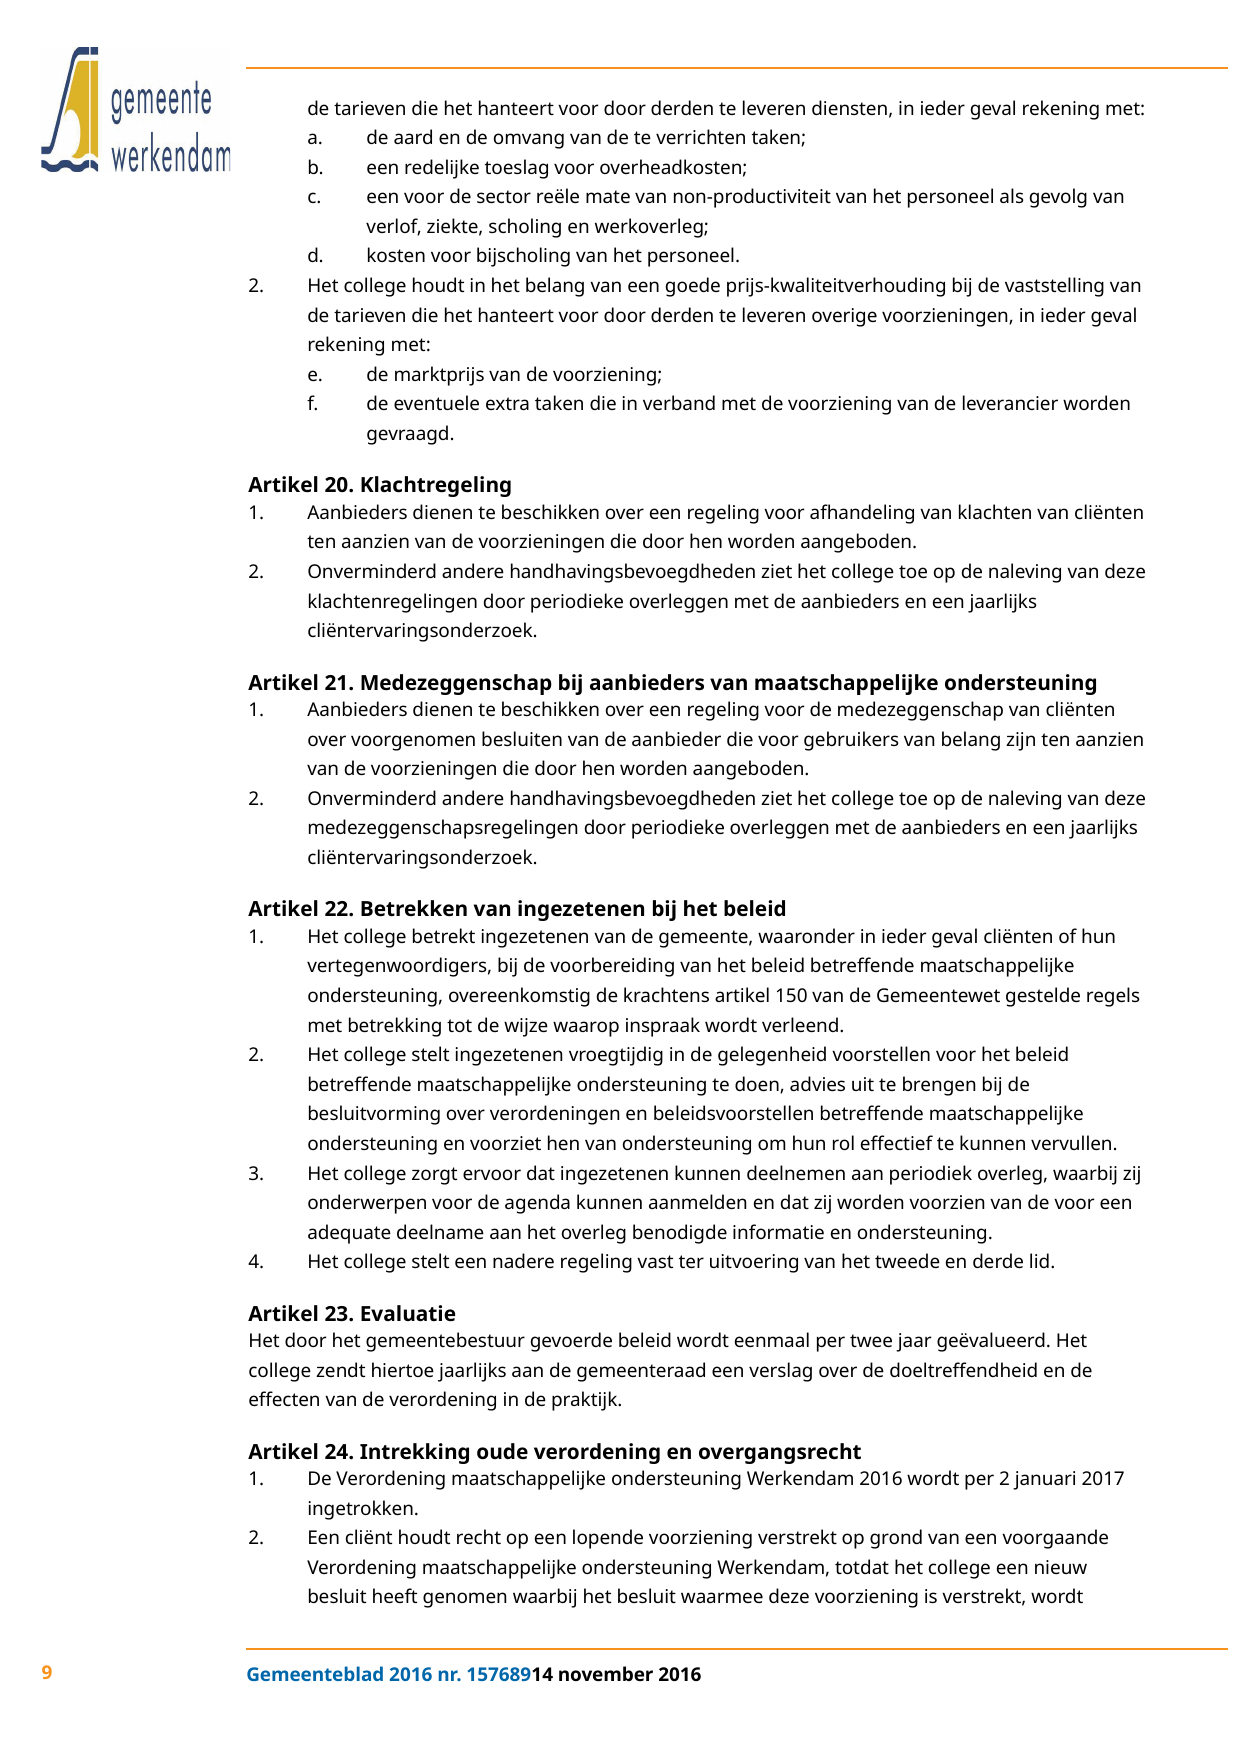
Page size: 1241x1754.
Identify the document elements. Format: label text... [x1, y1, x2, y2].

text Het door het gemeentebestuur gevoerde beleid wordt eenmaal per twee jaar geëvalueerd. Het college zendt hiertoe jaarlijks aan de gemeenteraad een verslag over de doeltreffendheid en de effecten van de verordening in de praktijk. [248, 1327, 1152, 1412]
list Het college stelt ingezetenen vroegtijdig in de gelegenheid voorstellen voor het beleid betreffende maatschappelijke ondersteuning te doen, advies uit te brengen bij de besluitvorming over verordeningen en beleidsvoorstellen betreffende maatschappelijke ondersteuning en voorziet hen van ondersteuning om hun rol effectief te kunnen vervullen. [248, 1041, 1152, 1156]
list Het college betrekt ingezetenen van de gemeente, waaronder in ieder geval cliënten of hun vertegenwoordigers, bij de voorbereiding van het beleid betreffende maatschappelijke ondersteuning, overeenkomstig de krachtens artikel 150 van de Gemeentewet gestelde regels met betrekking tot de wijze waarop inspraak wordt verleend. [248, 923, 1152, 1037]
list Aanbieders dienen te beschikken over een regeling voor de medezeggenschap van cliënten over voorgenomen besluiten van de aanbieder die voor gebruikers van belang zijn ten aanzien van de voorzieningen die door hen worden aangeboden. [248, 696, 1152, 781]
list Het college houdt in het belang van een goede prijs-kwaliteitverhouding bij de vaststelling van de tarieven die het hanteert voor door derden te leveren overige voorzieningen, in ieder geval rekening met: [248, 272, 1152, 357]
list De Verordening maatschappelijke ondersteuning Werkendam 2016 wordt per 2 januari 2017 ingetrokken. [248, 1465, 1152, 1521]
list Onverminderd andere handhavingsbevoegdheden ziet het college toe op de naleving van deze medezeggenschapsregelingen door periodieke overleggen met de aanbieders en een jaarlijks cliëntervaringsonderzoek. [248, 785, 1152, 870]
list een voor de sector reële mate van non-productiviteit van het personeel als gevolg van verlof, ziekte, scholing en werkoverleg; [307, 183, 1152, 239]
list Het college zorgt ervoor dat ingezetenen kunnen deelnemen aan periodiek overleg, waarbij zij onderwerpen voor de agenda kunnen aanmelden en dat zij worden voorzien van de voor een adequate deelname aan het overleg benodigde informatie en ondersteuning. [248, 1160, 1152, 1244]
list de tarieven die het hanteert voor door derden te leveren diensten, in ieder geval rekening met: [248, 95, 1152, 121]
picture [41, 47, 231, 172]
list Onverminderd andere handhavingsbevoegdheden ziet het college toe op de naleving van deze klachtenregelingen door periodieke overleggen met de aanbieders en een jaarlijks cliëntervaringsonderzoek. [248, 558, 1152, 643]
list de eventuele extra taken die in verband met de voorziening van de leverancier worden gevraagd. [307, 391, 1152, 446]
text Artikel 21. Medezeggenschap bij aanbieders van maatschappelijke ondersteuning [248, 668, 1152, 696]
list de marktprijs van de voorziening; [307, 361, 1152, 387]
list een redelijke toeslag voor overheadkosten; [307, 154, 1152, 180]
text Artikel 20. Klachtregeling [248, 471, 1152, 499]
text Artikel 22. Betrekken van ingezetenen bij het beleid [248, 894, 1152, 923]
list Een cliënt houdt recht op een lopende voorziening verstrekt op grond van een voorgaande Verordening maatschappelijke ondersteuning Werkendam, totdat het college een nieuw besluit heeft genomen waarbij het besluit waarmee deze voorziening is verstrekt, wordt [248, 1524, 1152, 1609]
list Aanbieders dienen te beschikken over een regeling voor afhandeling van klachten van cliënten ten aanzien van de voorzieningen die door hen worden aangeboden. [248, 499, 1152, 554]
list de aard en de omvang van de te verrichten taken; [307, 124, 1152, 150]
list Het college stelt een nadere regeling vast ter uitvoering van het tweede en derde lid. [248, 1248, 1152, 1274]
text Artikel 24. Intrekking oude verordening en overgangsrecht [248, 1437, 1152, 1465]
text Artikel 23. Evaluatie [248, 1299, 1152, 1327]
list kosten voor bijscholing van het personeel. [307, 243, 1152, 268]
